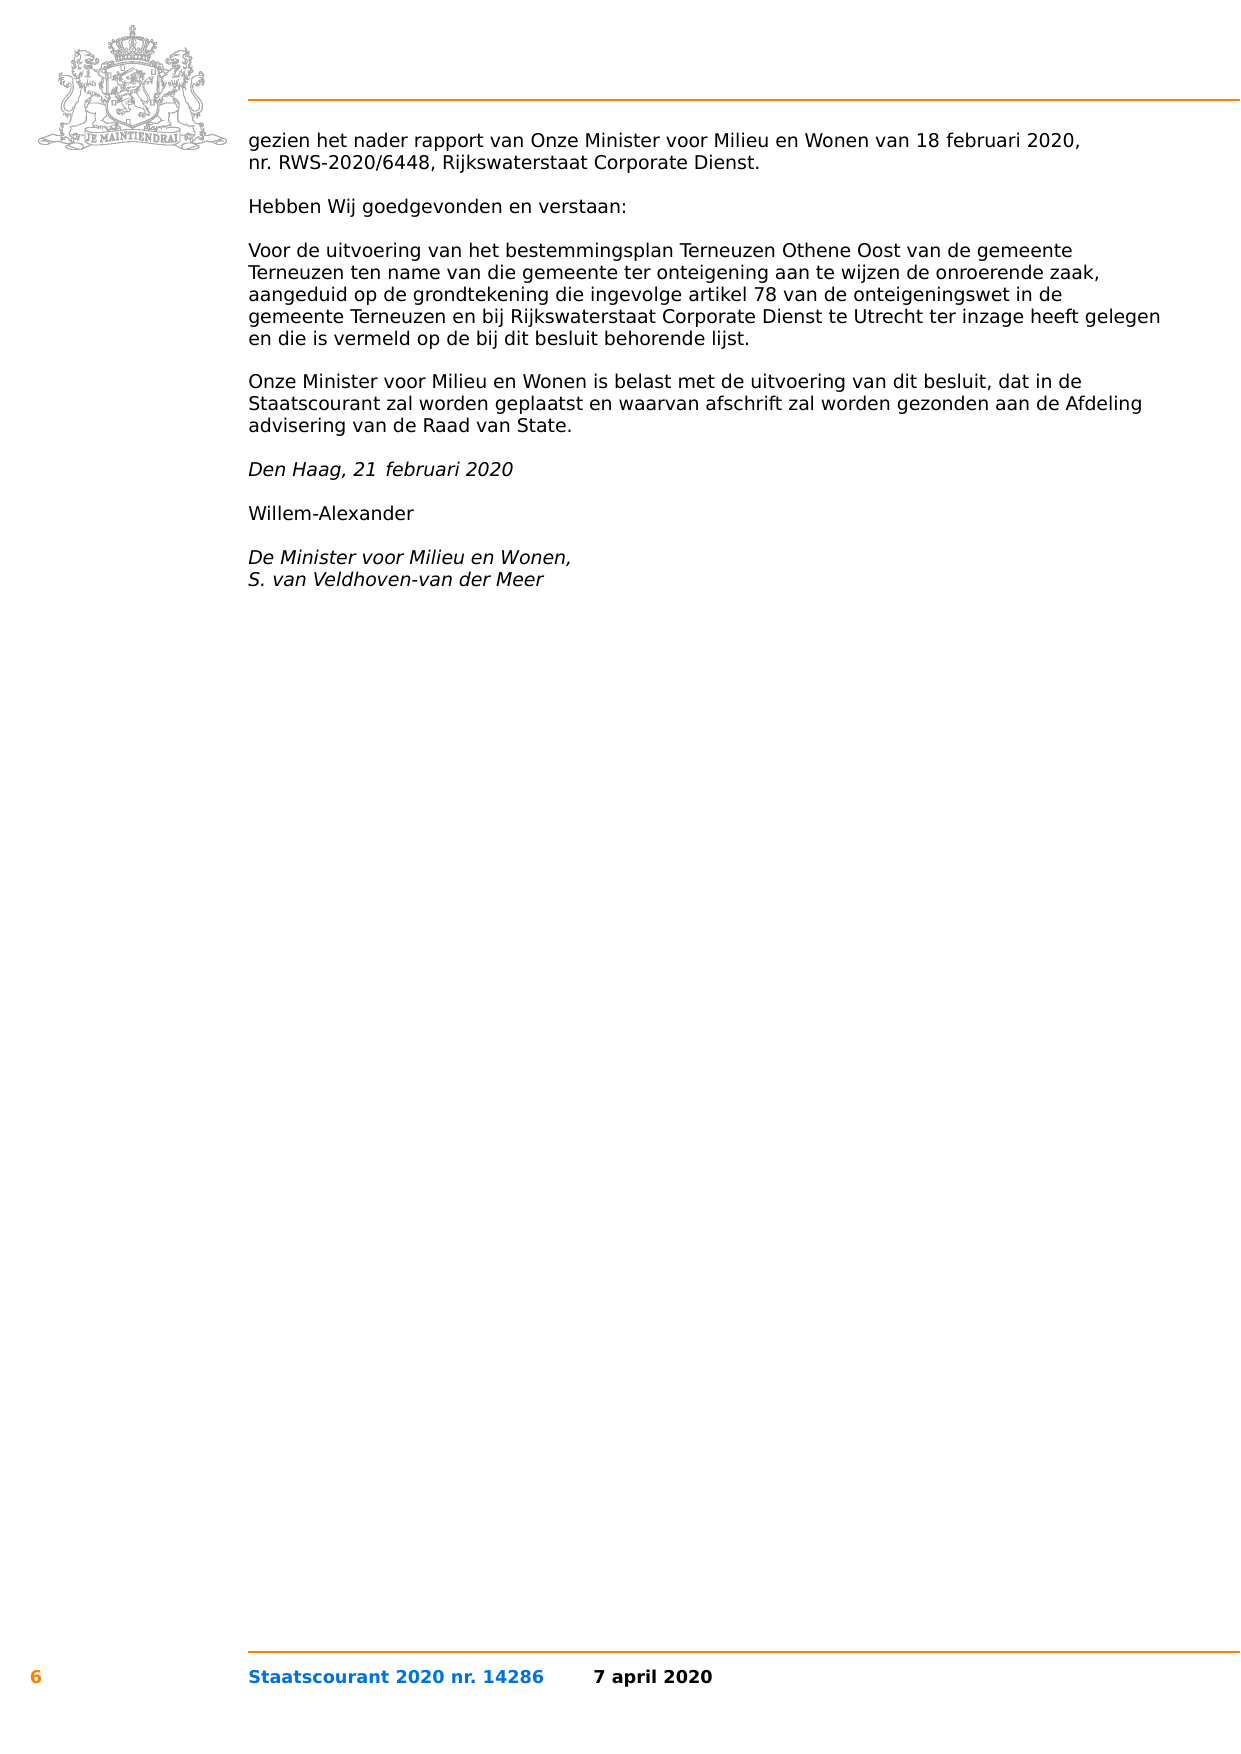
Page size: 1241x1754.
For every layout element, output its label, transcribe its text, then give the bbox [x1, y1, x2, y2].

text Voor de uitvoering van het bestemmingsplan Terneuzen Othene Oost van de gemeente Terneuzen ten name van die gemeente ter onteigening aan te wijzen de onroerende zaak, aangeduid op de grondtekening die ingevolge artikel 78 van de onteigeningswet in de gemeente Terneuzen en bij Rijkswaterstaat Corporate Dienst te Utrecht ter inzage heeft gelegen en die is vermeld op de bij dit besluit behorende lijst. [248, 239, 1163, 349]
text Willem-Alexander [248, 503, 1163, 525]
picture [38, 25, 227, 150]
text Den Haag, 21 februari 2020 [248, 459, 1163, 481]
text Hebben Wij goedgevonden en verstaan: [248, 196, 1163, 218]
text Onze Minister voor Milieu en Wonen is belast met de uitvoering van dit besluit, dat in de Staatscourant zal worden geplaatst en waarvan afschrift zal worden gezonden aan de Afdeling advisering van de Raad van State. [248, 371, 1163, 437]
text De Minister voor Milieu en Wonen, S. van Veldhoven-van der Meer [248, 547, 1163, 591]
text gezien het nader rapport van Onze Minister voor Milieu en Wonen van 18 februari 2020, nr. RWS-2020/6448, Rijkswaterstaat Corporate Dienst. [248, 130, 1163, 174]
